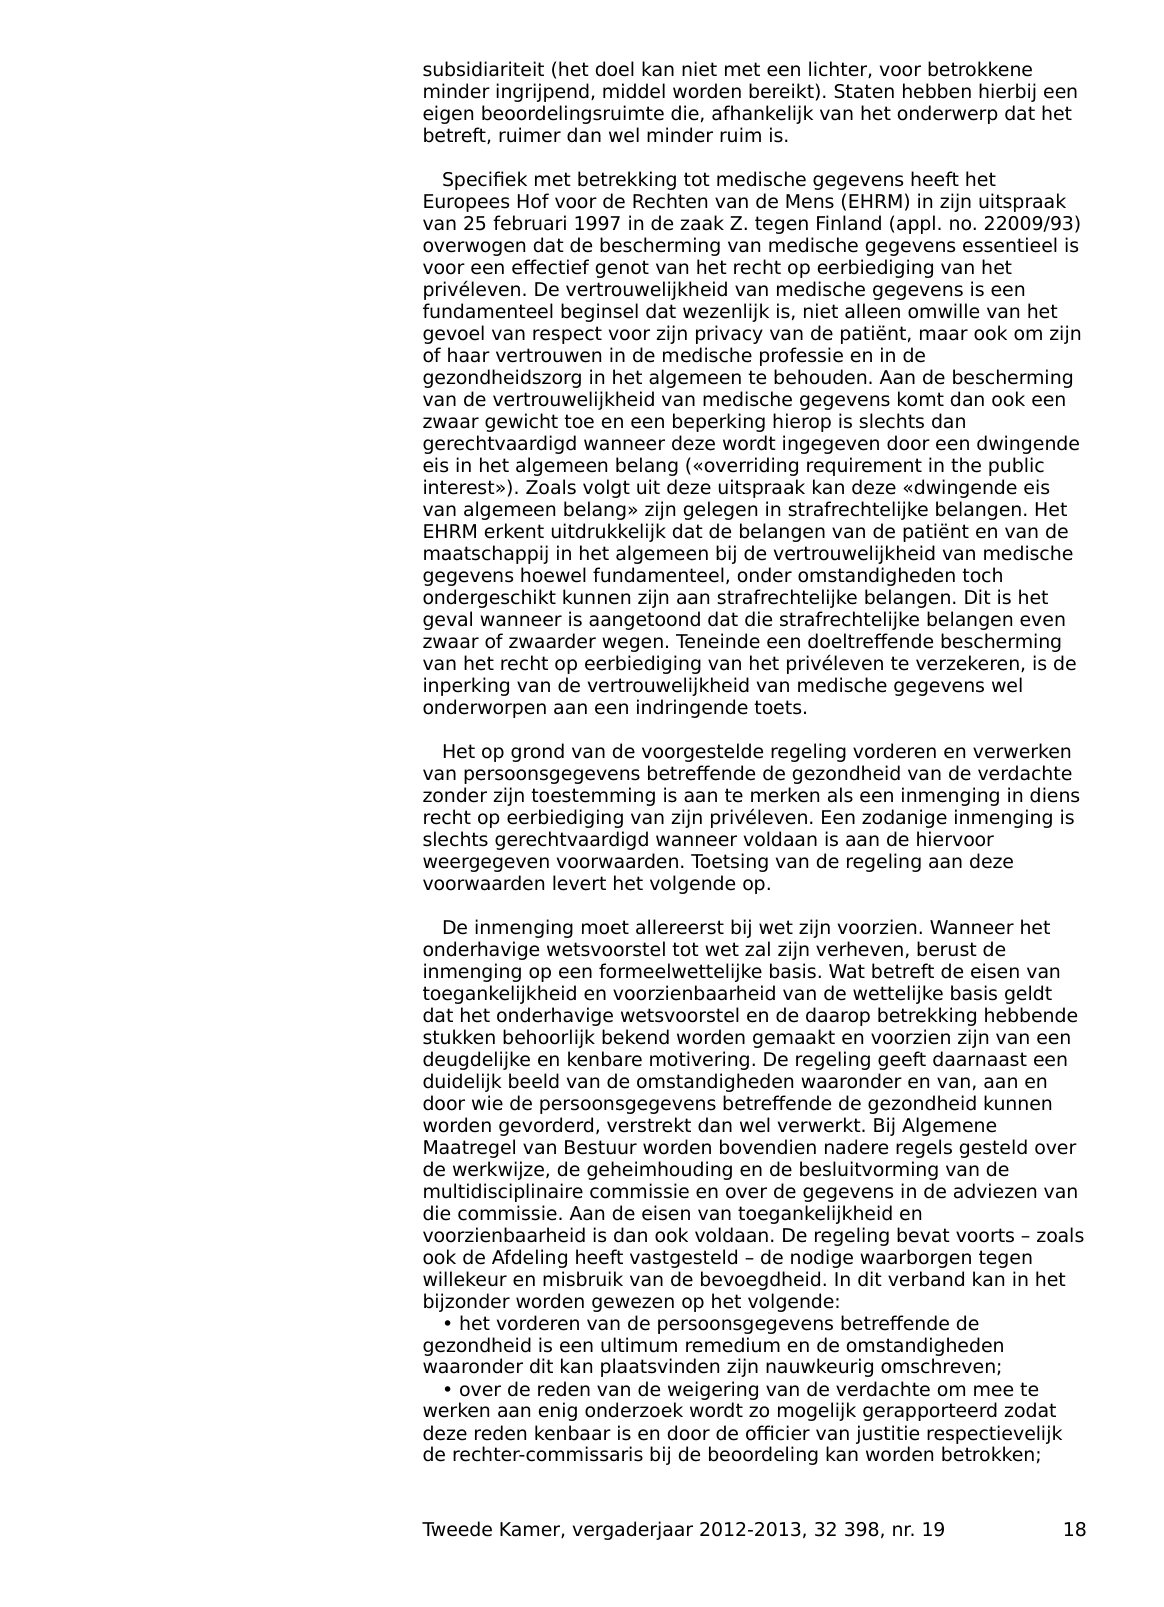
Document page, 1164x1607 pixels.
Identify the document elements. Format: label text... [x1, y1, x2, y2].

text Het op grond van de voorgestelde regeling vorderen en verwerken van persoonsgegevens betreffende de gezondheid van de verdachte zonder zijn toestemming is aan te merken als een inmenging in diens recht op eerbiediging van zijn privéleven. Een zodanige inmenging is slechts gerechtvaardigd wanneer voldaan is aan de hiervoor weergegeven voorwaarden. Toetsing van de regeling aan deze voorwaarden levert het volgende op. [422, 741, 1087, 895]
text Specifiek met betrekking tot medische gegevens heeft het Europees Hof voor de Rechten van de Mens (EHRM) in zijn uitspraak van 25 februari 1997 in de zaak Z. tegen Finland (appl. no. 22009/93) overwogen dat de bescherming van medische gegevens essentieel is voor een effectief genot van het recht op eerbiediging van het privéleven. De vertrouwelijkheid van medische gegevens is een fundamenteel beginsel dat wezenlijk is, niet alleen omwille van het gevoel van respect voor zijn privacy van de patiënt, maar ook om zijn of haar vertrouwen in de medische professie en in de gezondheidszorg in het algemeen te behouden. Aan de bescherming van de vertrouwelijkheid van medische gegevens komt dan ook een zwaar gewicht toe en een beperking hierop is slechts dan gerechtvaardigd wanneer deze wordt ingegeven door een dwingende eis in het algemeen belang («overriding requirement in the public interest»). Zoals volgt uit deze uitspraak kan deze «dwingende eis van algemeen belang» zijn gelegen in strafrechtelijke belangen. Het EHRM erkent uitdrukkelijk dat de belangen van de patiënt en van de maatschappij in het algemeen bij de vertrouwelijkheid van medische gegevens hoewel fundamenteel, onder omstandigheden toch ondergeschikt kunnen zijn aan strafrechtelijke belangen. Dit is het geval wanneer is aangetoond dat die strafrechtelijke belangen even zwaar of zwaarder wegen. Teneinde een doeltreffende bescherming van het recht op eerbiediging van het privéleven te verzekeren, is de inperking van de vertrouwelijkheid van medische gegevens wel onderworpen aan een indringende toets. [422, 169, 1087, 719]
text • het vorderen van de persoonsgegevens betreffende de gezondheid is een ultimum remedium en de omstandigheden waaronder dit kan plaatsvinden zijn nauwkeurig omschreven; [422, 1312, 1087, 1378]
text De inmenging moet allereerst bij wet zijn voorzien. Wanneer het onderhavige wetsvoorstel tot wet zal zijn verheven, berust de inmenging op een formeelwettelijke basis. Wat betreft de eisen van toegankelijkheid en voorzienbaarheid van de wettelijke basis geldt dat het onderhavige wetsvoorstel en de daarop betrekking hebbende stukken behoorlijk bekend worden gemaakt en voorzien zijn van een deugdelijke en kenbare motivering. De regeling geeft daarnaast een duidelijk beeld van de omstandigheden waaronder en van, aan en door wie de persoonsgegevens betreffende de gezondheid kunnen worden gevorderd, verstrekt dan wel verwerkt. Bij Algemene Maatregel van Bestuur worden bovendien nadere regels gesteld over de werkwijze, de geheimhouding en de besluitvorming van de multidisciplinaire commissie en over de gegevens in de adviezen van die commissie. Aan de eisen van toegankelijkheid en voorzienbaarheid is dan ook voldaan. De regeling bevat voorts – zoals ook de Afdeling heeft vastgesteld – de nodige waarborgen tegen willekeur en misbruik van de bevoegdheid. In dit verband kan in het bijzonder worden gewezen op het volgende: [422, 917, 1087, 1312]
text subsidiariteit (het doel kan niet met een lichter, voor betrokkene minder ingrijpend, middel worden bereikt). Staten hebben hierbij een eigen beoordelingsruimte die, afhankelijk van het onderwerp dat het betreft, ruimer dan wel minder ruim is. [422, 59, 1087, 147]
text • over de reden van de weigering van de verdachte om mee te werken aan enig onderzoek wordt zo mogelijk gerapporteerd zodat deze reden kenbaar is en door de officier van justitie respectievelijk de rechter-commissaris bij de beoordeling kan worden betrokken; [422, 1378, 1087, 1466]
